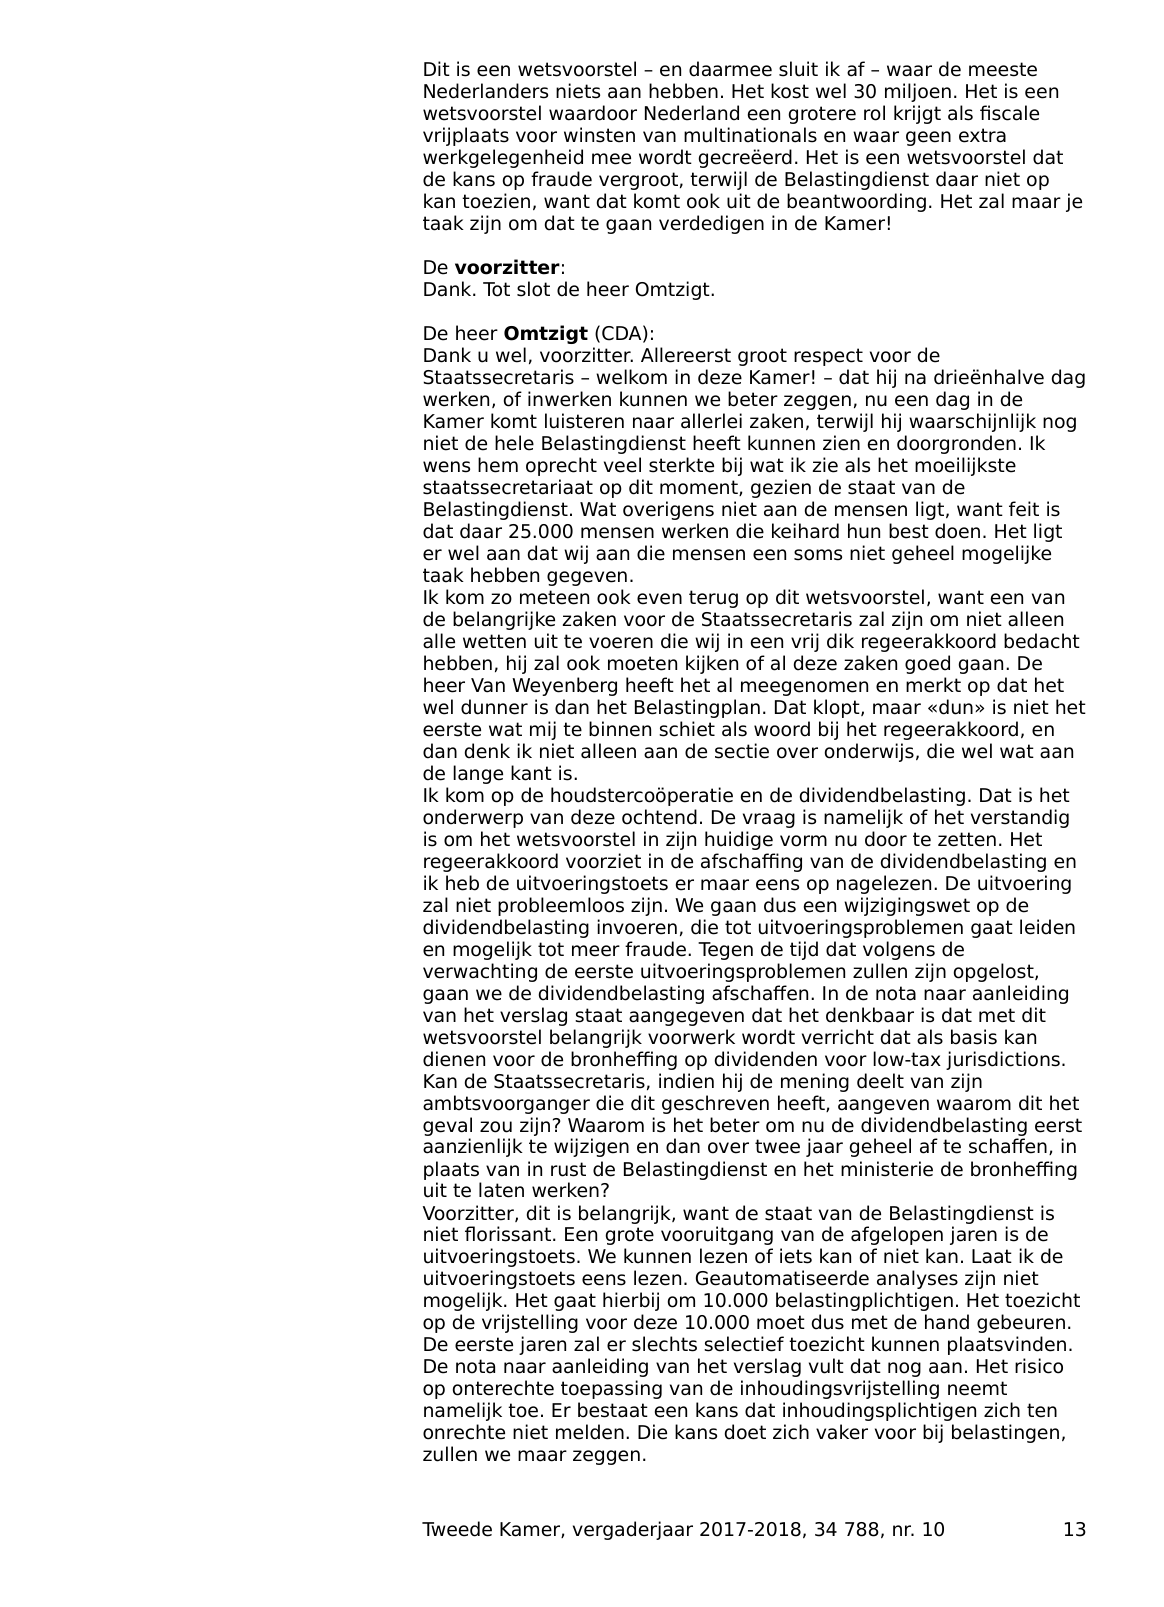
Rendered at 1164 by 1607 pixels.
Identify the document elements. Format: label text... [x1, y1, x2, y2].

text Ik kom zo meteen ook even terug op dit wetsvoorstel, want een van de belangrijke zaken voor de Staatssecretaris zal zijn om niet alleen alle wetten uit te voeren die wij in een vrij dik regeerakkoord bedacht hebben, hij zal ook moeten kijken of al deze zaken goed gaan. De heer Van Weyenberg heeft het al meegenomen en merkt op dat het wel dunner is dan het Belastingplan. Dat klopt, maar «dun» is niet het eerste wat mij te binnen schiet als woord bij het regeerakkoord, en dan denk ik niet alleen aan de sectie over onderwijs, die wel wat aan de lange kant is. [422, 587, 1087, 785]
text De heer Omtzigt (CDA): [422, 323, 1087, 345]
text De voorzitter: [422, 257, 1087, 279]
text Dank u wel, voorzitter. Allereerst groot respect voor de Staatssecretaris – welkom in deze Kamer! – dat hij na drieënhalve dag werken, of inwerken kunnen we beter zeggen, nu een dag in de Kamer komt luisteren naar allerlei zaken, terwijl hij waarschijnlijk nog niet de hele Belastingdienst heeft kunnen zien en doorgronden. Ik wens hem oprecht veel sterkte bij wat ik zie als het moeilijkste staatssecretariaat op dit moment, gezien de staat van de Belastingdienst. Wat overigens niet aan de mensen ligt, want feit is dat daar 25.000 mensen werken die keihard hun best doen. Het ligt er wel aan dat wij aan die mensen een soms niet geheel mogelijke taak hebben gegeven. [422, 345, 1087, 587]
text Dit is een wetsvoorstel – en daarmee sluit ik af – waar de meeste Nederlanders niets aan hebben. Het kost wel 30 miljoen. Het is een wetsvoorstel waardoor Nederland een grotere rol krijgt als fiscale vrijplaats voor winsten van multinationals en waar geen extra werkgelegenheid mee wordt gecreëerd. Het is een wetsvoorstel dat de kans op fraude vergroot, terwijl de Belastingdienst daar niet op kan toezien, want dat komt ook uit de beantwoording. Het zal maar je taak zijn om dat te gaan verdedigen in de Kamer! [422, 59, 1087, 235]
text Voorzitter, dit is belangrijk, want de staat van de Belastingdienst is niet florissant. Een grote vooruitgang van de afgelopen jaren is de uitvoeringstoets. We kunnen lezen of iets kan of niet kan. Laat ik de uitvoeringstoets eens lezen. Geautomatiseerde analyses zijn niet mogelijk. Het gaat hierbij om 10.000 belastingplichtigen. Het toezicht op de vrijstelling voor deze 10.000 moet dus met de hand gebeuren. De eerste jaren zal er slechts selectief toezicht kunnen plaatsvinden. De nota naar aanleiding van het verslag vult dat nog aan. Het risico op onterechte toepassing van de inhoudingsvrijstelling neemt namelijk toe. Er bestaat een kans dat inhoudingsplichtigen zich ten onrechte niet melden. Die kans doet zich vaker voor bij belastingen, zullen we maar zeggen. [422, 1202, 1087, 1466]
text Dank. Tot slot de heer Omtzigt. [422, 279, 1087, 301]
text Ik kom op de houdstercoöperatie en de dividendbelasting. Dat is het onderwerp van deze ochtend. De vraag is namelijk of het verstandig is om het wetsvoorstel in zijn huidige vorm nu door te zetten. Het regeerakkoord voorziet in de afschaffing van de dividendbelasting en ik heb de uitvoeringstoets er maar eens op nagelezen. De uitvoering zal niet probleemloos zijn. We gaan dus een wijzigingswet op de dividendbelasting invoeren, die tot uitvoeringsproblemen gaat leiden en mogelijk tot meer fraude. Tegen de tijd dat volgens de verwachting de eerste uitvoeringsproblemen zullen zijn opgelost, gaan we de dividendbelasting afschaffen. In de nota naar aanleiding van het verslag staat aangegeven dat het denkbaar is dat met dit wetsvoorstel belangrijk voorwerk wordt verricht dat als basis kan dienen voor de bronheffing op dividenden voor low-tax jurisdictions. Kan de Staatssecretaris, indien hij de mening deelt van zijn ambtsvoorganger die dit geschreven heeft, aangeven waarom dit het geval zou zijn? Waarom is het beter om nu de dividendbelasting eerst aanzienlijk te wijzigen en dan over twee jaar geheel af te schaffen, in plaats van in rust de Belastingdienst en het ministerie de bronheffing uit te laten werken? [422, 785, 1087, 1202]
